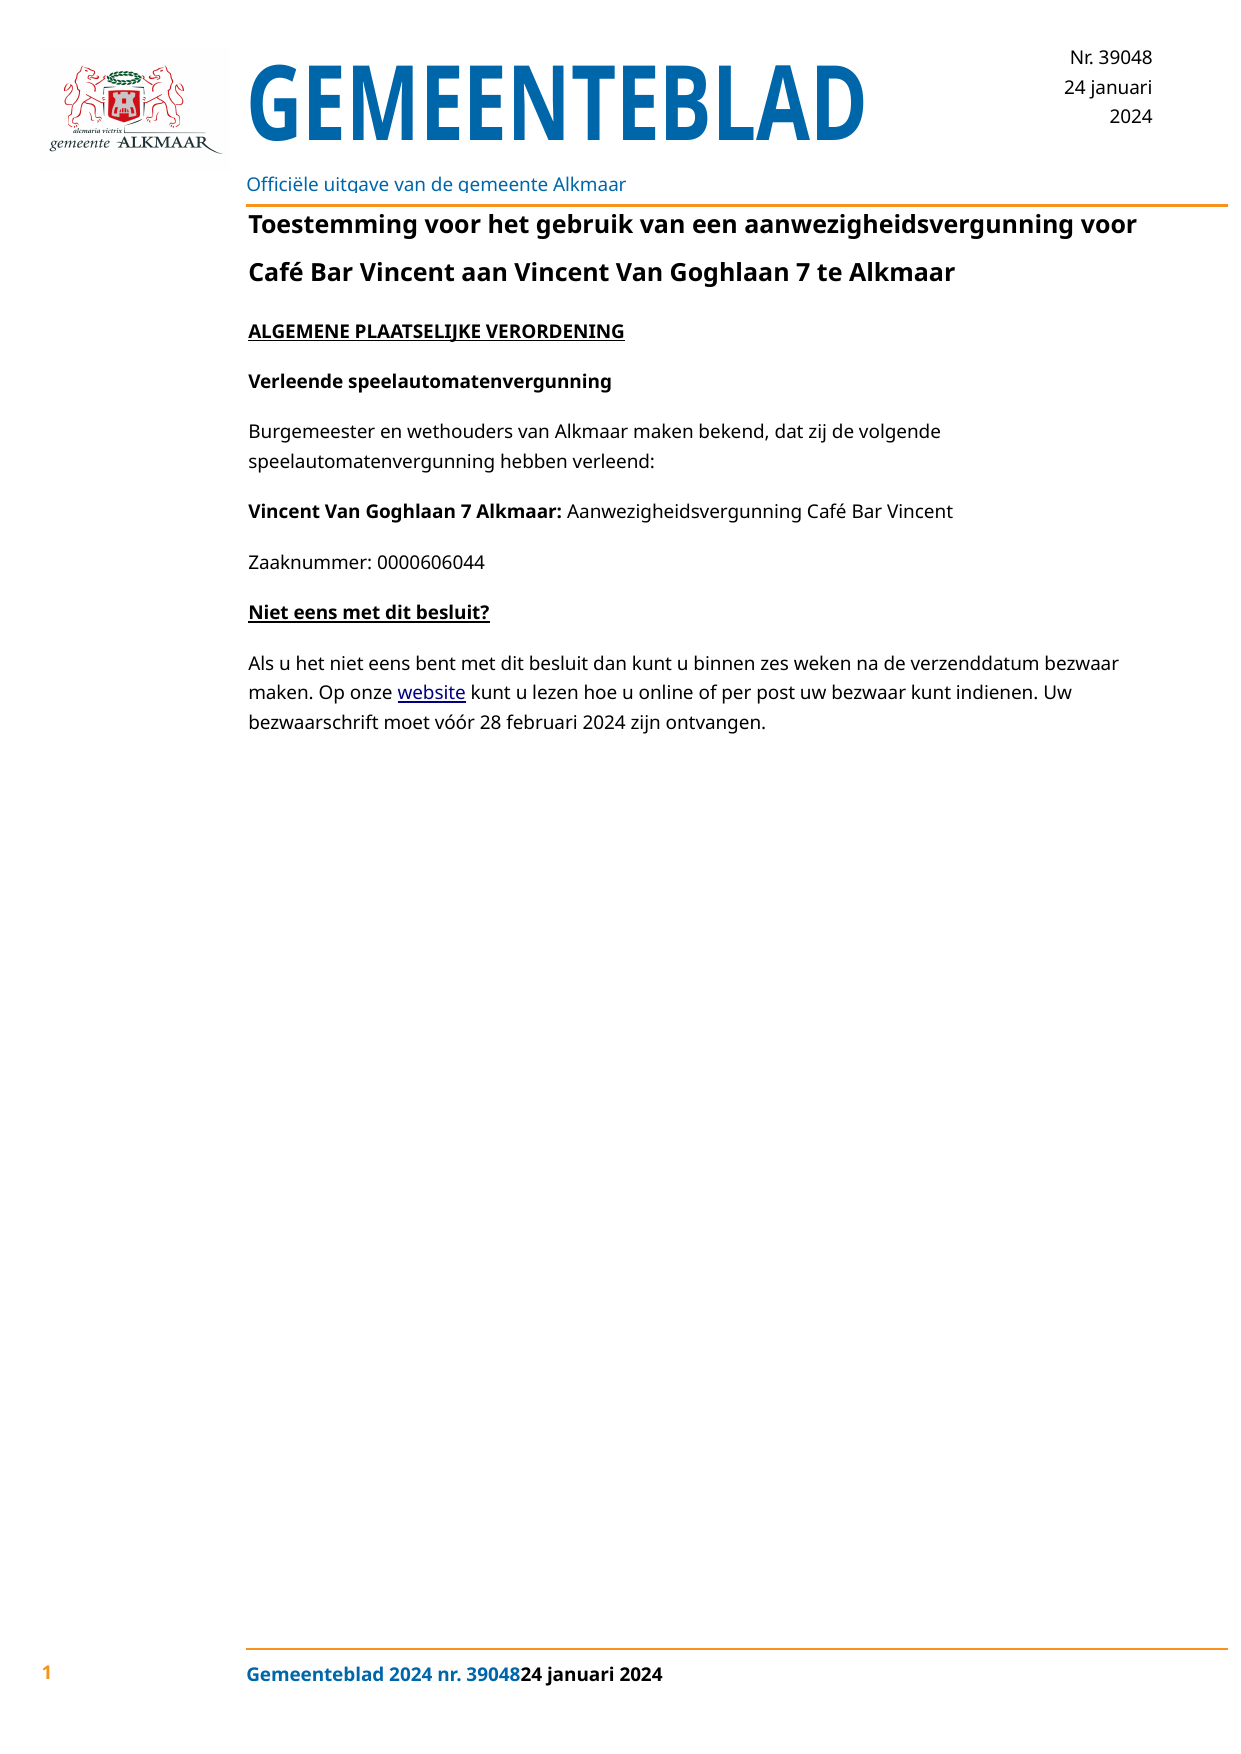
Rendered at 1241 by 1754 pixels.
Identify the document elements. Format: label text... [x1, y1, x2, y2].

text ALGEMENE PLAATSELIJKE VERORDENING [248, 318, 1152, 344]
text Als u het niet eens bent met dit besluit dan kunt u binnen zes weken na de verzenddatum bezwaar maken. Op onze website kunt u lezen hoe u online of per post uw bezwaar kunt indienen. Uw bezwaarschrift moet vóór 28 februari 2024 zijn ontvangen. [248, 650, 1152, 735]
picture [41, 47, 231, 172]
text Zaaknummer: 0000606044 [248, 549, 1152, 575]
text Vincent Van Goghlaan 7 Alkmaar: Aanwezigheidsvergunning Café Bar Vincent [248, 499, 1152, 524]
text Verleende speelautomatenvergunning [248, 368, 1152, 394]
text Niet eens met dit besluit? [248, 599, 1152, 625]
text Burgemeester en wethouders van Alkmaar maken bekend, dat zij de volgende speelautomatenvergunning hebben verleend: [248, 419, 1152, 474]
text Toestemming voor het gebruik van een aanwezigheidsvergunning voor Café Bar Vincent aan Vincent Van Goghlaan 7 te Alkmaar [248, 207, 1152, 288]
